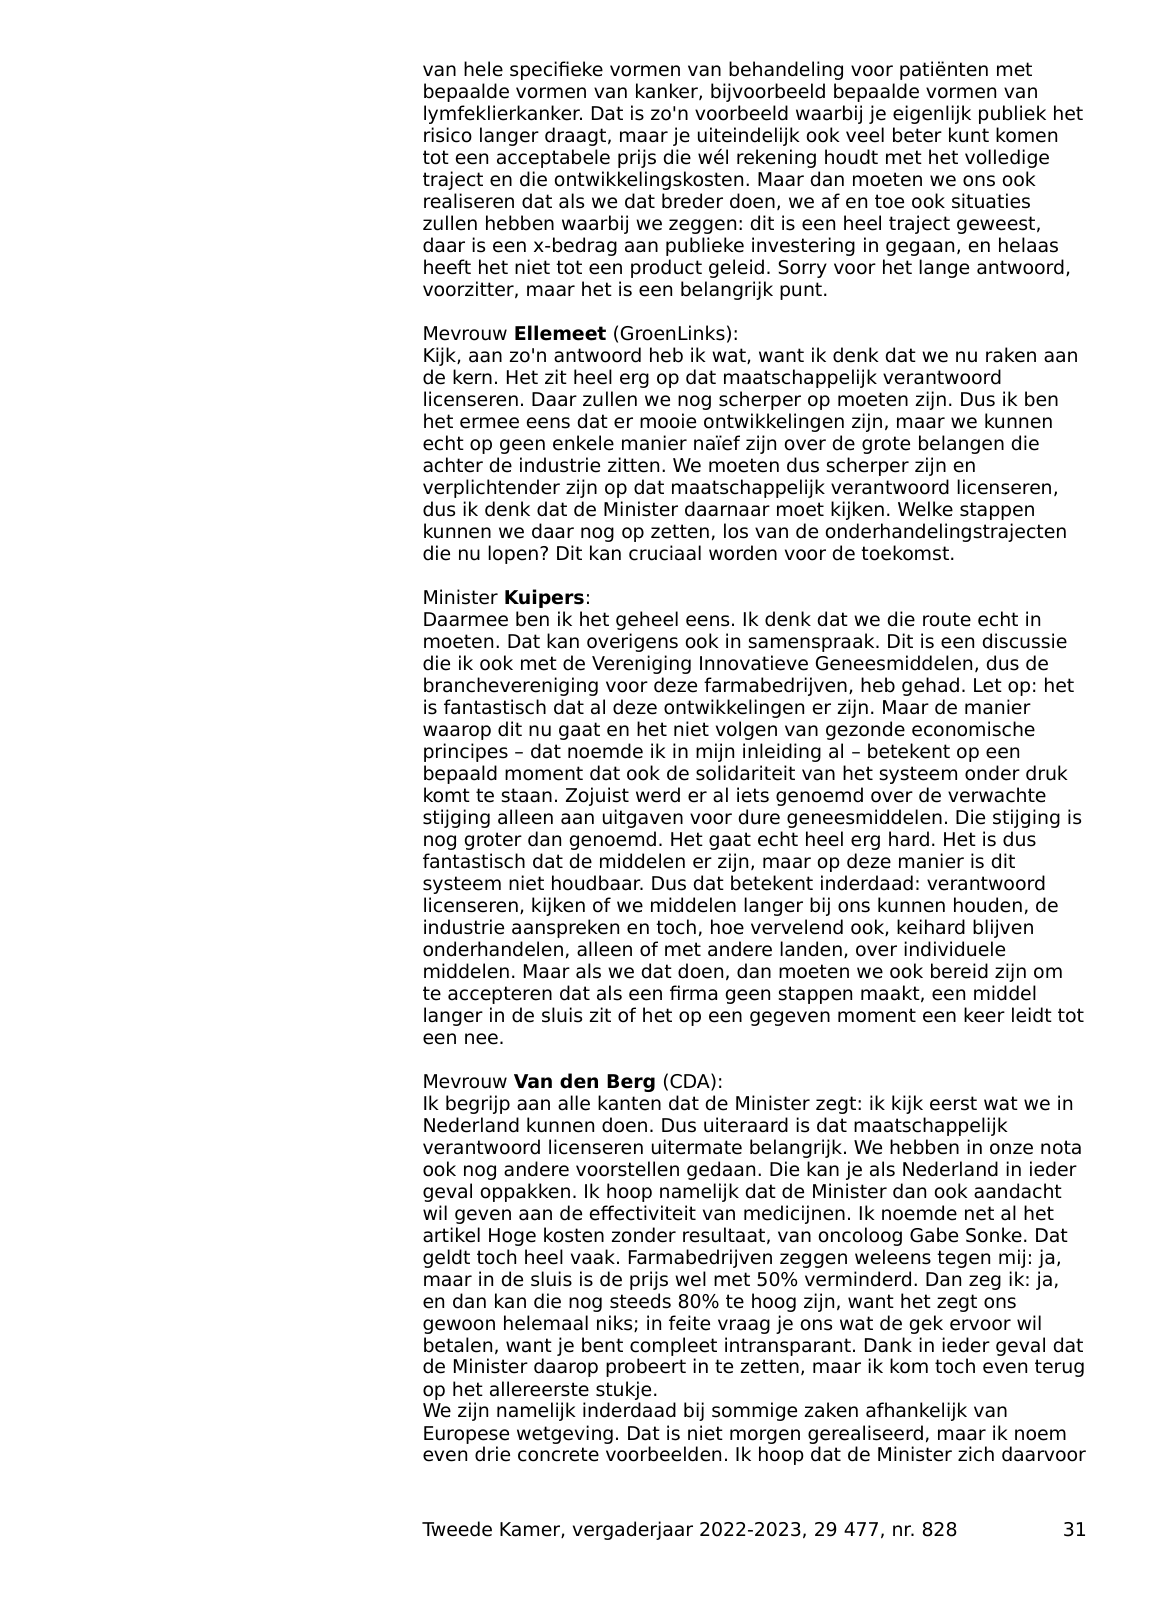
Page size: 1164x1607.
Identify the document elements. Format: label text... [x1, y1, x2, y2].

text van hele specifieke vormen van behandeling voor patiënten met bepaalde vormen van kanker, bijvoorbeeld bepaalde vormen van lymfeklierkanker. Dat is zo'n voorbeeld waarbij je eigenlijk publiek het risico langer draagt, maar je uiteindelijk ook veel beter kunt komen tot een acceptabele prijs die wél rekening houdt met het volledige traject en die ontwikkelingskosten. Maar dan moeten we ons ook realiseren dat als we dat breder doen, we af en toe ook situaties zullen hebben waarbij we zeggen: dit is een heel traject geweest, daar is een x-bedrag aan publieke investering in gegaan, en helaas heeft het niet tot een product geleid. Sorry voor het lange antwoord, voorzitter, maar het is een belangrijk punt. [422, 59, 1087, 301]
text Minister Kuipers: [422, 587, 1087, 609]
text Ik begrijp aan alle kanten dat de Minister zegt: ik kijk eerst wat we in Nederland kunnen doen. Dus uiteraard is dat maatschappelijk verantwoord licenseren uitermate belangrijk. We hebben in onze nota ook nog andere voorstellen gedaan. Die kan je als Nederland in ieder geval oppakken. Ik hoop namelijk dat de Minister dan ook aandacht wil geven aan de effectiviteit van medicijnen. Ik noemde net al het artikel Hoge kosten zonder resultaat, van oncoloog Gabe Sonke. Dat geldt toch heel vaak. Farmabedrijven zeggen weleens tegen mij: ja, maar in de sluis is de prijs wel met 50% verminderd. Dan zeg ik: ja, en dan kan die nog steeds 80% te hoog zijn, want het zegt ons gewoon helemaal niks; in feite vraag je ons wat de gek ervoor wil betalen, want je bent compleet intransparant. Dank in ieder geval dat de Minister daarop probeert in te zetten, maar ik kom toch even terug op het allereerste stukje. [422, 1093, 1087, 1400]
text Kijk, aan zo'n antwoord heb ik wat, want ik denk dat we nu raken aan de kern. Het zit heel erg op dat maatschappelijk verantwoord licenseren. Daar zullen we nog scherper op moeten zijn. Dus ik ben het ermee eens dat er mooie ontwikkelingen zijn, maar we kunnen echt op geen enkele manier naïef zijn over de grote belangen die achter de industrie zitten. We moeten dus scherper zijn en verplichtender zijn op dat maatschappelijk verantwoord licenseren, dus ik denk dat de Minister daarnaar moet kijken. Welke stappen kunnen we daar nog op zetten, los van de onderhandelingstrajecten die nu lopen? Dit kan cruciaal worden voor de toekomst. [422, 345, 1087, 565]
text Mevrouw Ellemeet (GroenLinks): [422, 323, 1087, 345]
text Mevrouw Van den Berg (CDA): [422, 1071, 1087, 1093]
text We zijn namelijk inderdaad bij sommige zaken afhankelijk van Europese wetgeving. Dat is niet morgen gerealiseerd, maar ik noem even drie concrete voorbeelden. Ik hoop dat de Minister zich daarvoor [422, 1400, 1087, 1466]
text Daarmee ben ik het geheel eens. Ik denk dat we die route echt in moeten. Dat kan overigens ook in samenspraak. Dit is een discussie die ik ook met de Vereniging Innovatieve Geneesmiddelen, dus de branchevereniging voor deze farmabedrijven, heb gehad. Let op: het is fantastisch dat al deze ontwikkelingen er zijn. Maar de manier waarop dit nu gaat en het niet volgen van gezonde economische principes – dat noemde ik in mijn inleiding al – betekent op een bepaald moment dat ook de solidariteit van het systeem onder druk komt te staan. Zojuist werd er al iets genoemd over de verwachte stijging alleen aan uitgaven voor dure geneesmiddelen. Die stijging is nog groter dan genoemd. Het gaat echt heel erg hard. Het is dus fantastisch dat de middelen er zijn, maar op deze manier is dit systeem niet houdbaar. Dus dat betekent inderdaad: verantwoord licenseren, kijken of we middelen langer bij ons kunnen houden, de industrie aanspreken en toch, hoe vervelend ook, keihard blijven onderhandelen, alleen of met andere landen, over individuele middelen. Maar als we dat doen, dan moeten we ook bereid zijn om te accepteren dat als een firma geen stappen maakt, een middel langer in de sluis zit of het op een gegeven moment een keer leidt tot een nee. [422, 609, 1087, 1048]
